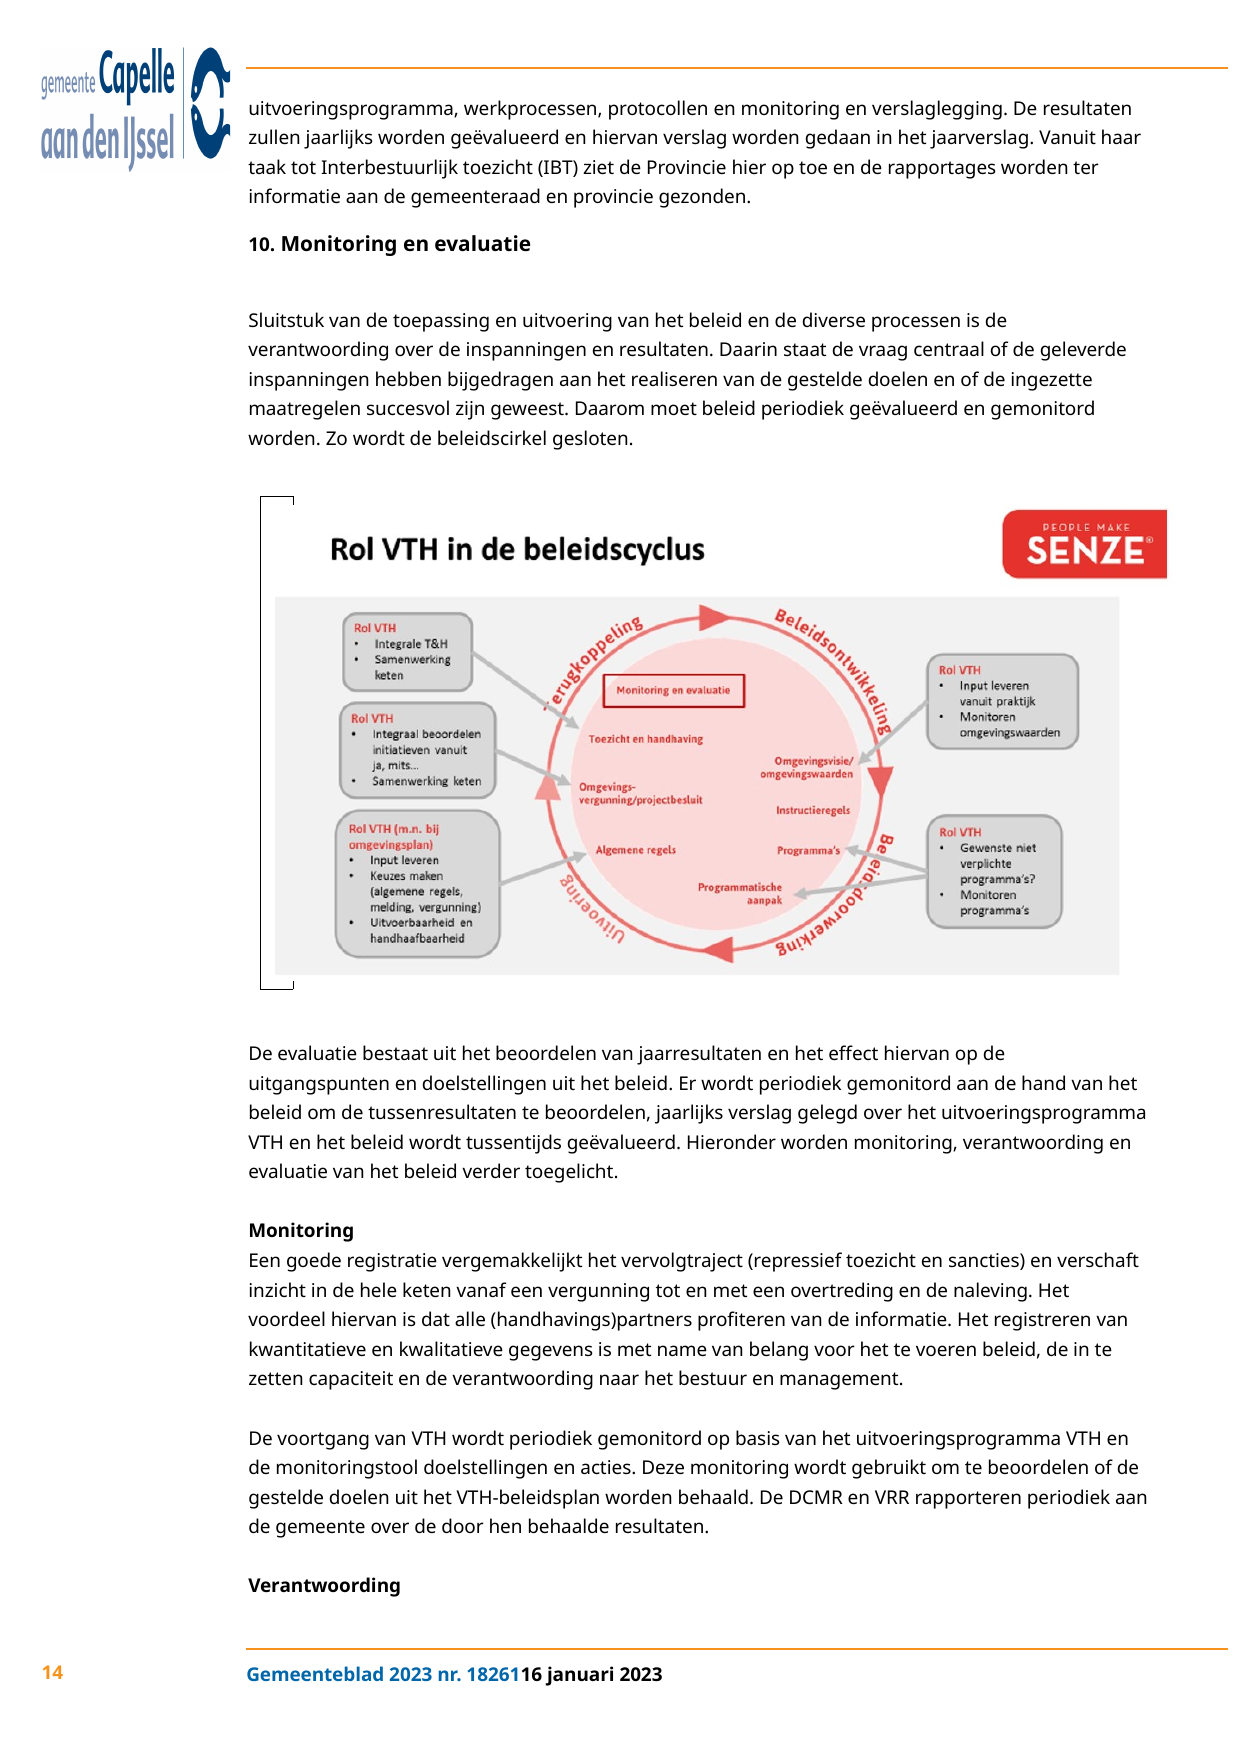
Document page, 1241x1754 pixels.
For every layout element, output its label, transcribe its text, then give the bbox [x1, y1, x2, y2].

text De evaluatie bestaat uit het beoordelen van jaarresultaten en het effect hiervan op de uitgangspunten en doelstellingen uit het beleid. Er wordt periodiek gemonitord aan de hand van het beleid om de tussenresultaten te beoordelen, jaarlijks verslag gelegd over het uitvoeringsprogramma VTH en het beleid wordt tussentijds geëvalueerd. Hieronder worden monitoring, verantwoording en evaluatie van het beleid verder toegelicht. [248, 1040, 1152, 1184]
text Sluitstuk van de toepassing en uitvoering van het beleid en de diverse processen is de verantwoording over de inspanningen en resultaten. Daarin staat de vraag centraal of de geleverde inspanningen hebben bijgedragen aan het realiseren van de gestelde doelen en of de ingezette maatregelen succesvol zijn geweest. Daarom moet beleid periodiek geëvalueerd en gemonitord worden. Zo wordt de beleidscirkel gesloten. [248, 307, 1152, 451]
picture [268, 505, 1173, 981]
text Verantwoording [248, 1573, 1152, 1598]
picture [41, 47, 231, 172]
text 10. Monitoring en evaluatie [248, 229, 1152, 258]
text Monitoring [248, 1218, 1152, 1243]
text Een goede registratie vergemakkelijkt het vervolgtraject (repressief toezicht en sancties) en verschaft inzicht in de hele keten vanaf een vergunning tot en met een overtreding en de naleving. Het voordeel hiervan is dat alle (handhavings)partners profiteren van de informatie. Het registreren van kwantitatieve en kwalitatieve gegevens is met name van belang voor het te voeren beleid, de in te zetten capaciteit en de verantwoording naar het bestuur en management. [248, 1247, 1152, 1391]
text uitvoeringsprogramma, werkprocessen, protocollen en monitoring en verslaglegging. De resultaten zullen jaarlijks worden geëvalueerd en hiervan verslag worden gedaan in het jaarverslag. Vanuit haar taak tot Interbestuurlijk toezicht (IBT) ziet de Provincie hier op toe en de rapportages worden ter informatie aan de gemeenteraad en provincie gezonden. [248, 95, 1152, 209]
text De voortgang van VTH wordt periodiek gemonitord op basis van het uitvoeringsprogramma VTH en de monitoringstool doelstellingen en acties. Deze monitoring wordt gebruikt om te beoordelen of de gestelde doelen uit het VTH-beleidsplan worden behaald. De DCMR en VRR rapporteren periodiek aan de gemeente over de door hen behaalde resultaten. [248, 1425, 1152, 1539]
